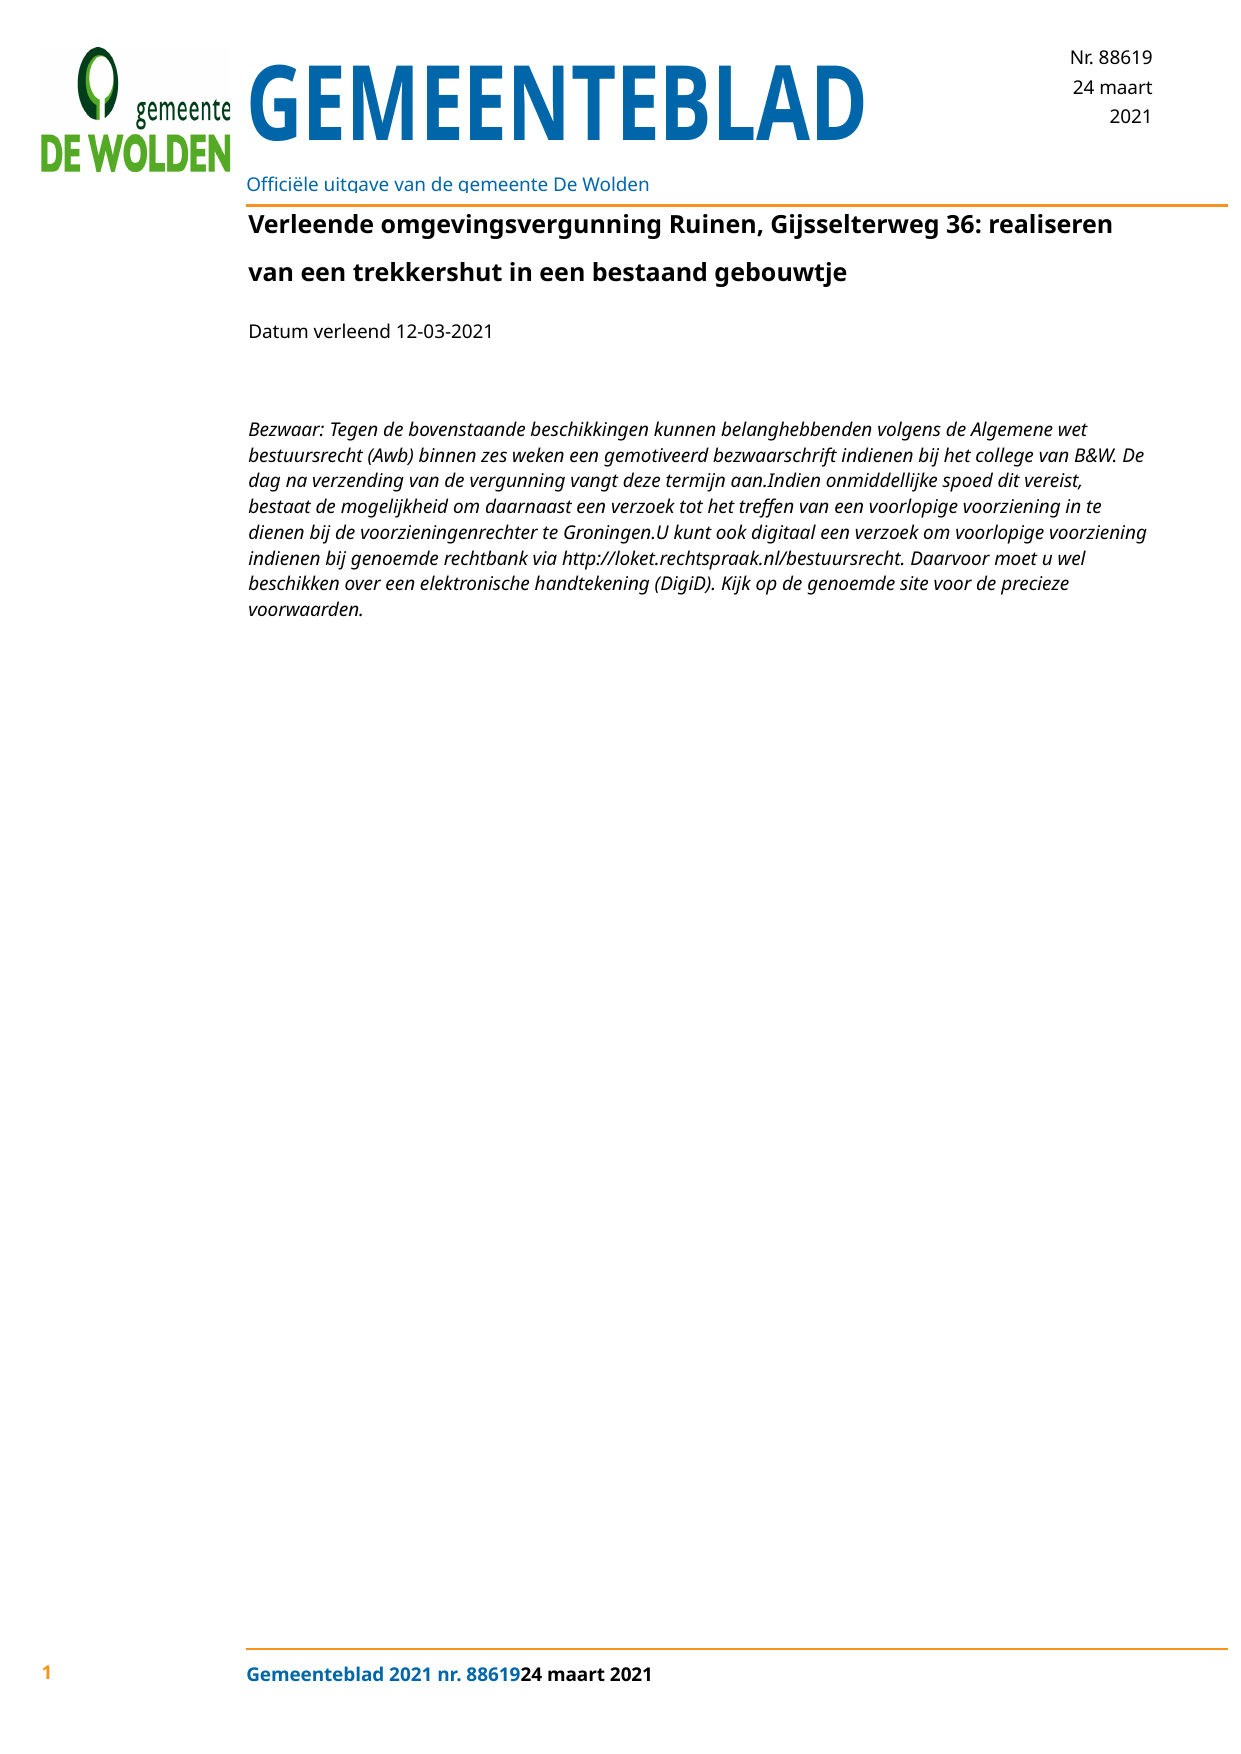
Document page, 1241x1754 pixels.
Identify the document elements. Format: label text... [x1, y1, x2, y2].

picture [41, 47, 231, 172]
text Datum verleend 12-03-2021 [248, 318, 1152, 344]
text Bezwaar: Tegen de bovenstaande beschikkingen kunnen belanghebbenden volgens de Algemene wet bestuursrecht (Awb) binnen zes weken een gemotiveerd bezwaarschrift indienen bij het college van B&W. De dag na verzending van de vergunning vangt deze termijn aan.Indien onmiddellijke spoed dit vereist, bestaat de mogelijkheid om daarnaast een verzoek tot het treffen van een voorlopige voorziening in te dienen bij de voorzieningenrechter te Groningen.U kunt ook digitaal een verzoek om voorlopige voorziening indienen bij genoemde rechtbank via http://loket.rechtspraak.nl/bestuursrecht. Daarvoor moet u wel beschikken over een elektronische handtekening (DigiD). Kijk op de genoemde site voor de precieze voorwaarden. [248, 416, 1152, 622]
text Verleende omgevingsvergunning Ruinen, Gijsselterweg 36: realiseren van een trekkershut in een bestaand gebouwtje [248, 207, 1152, 288]
